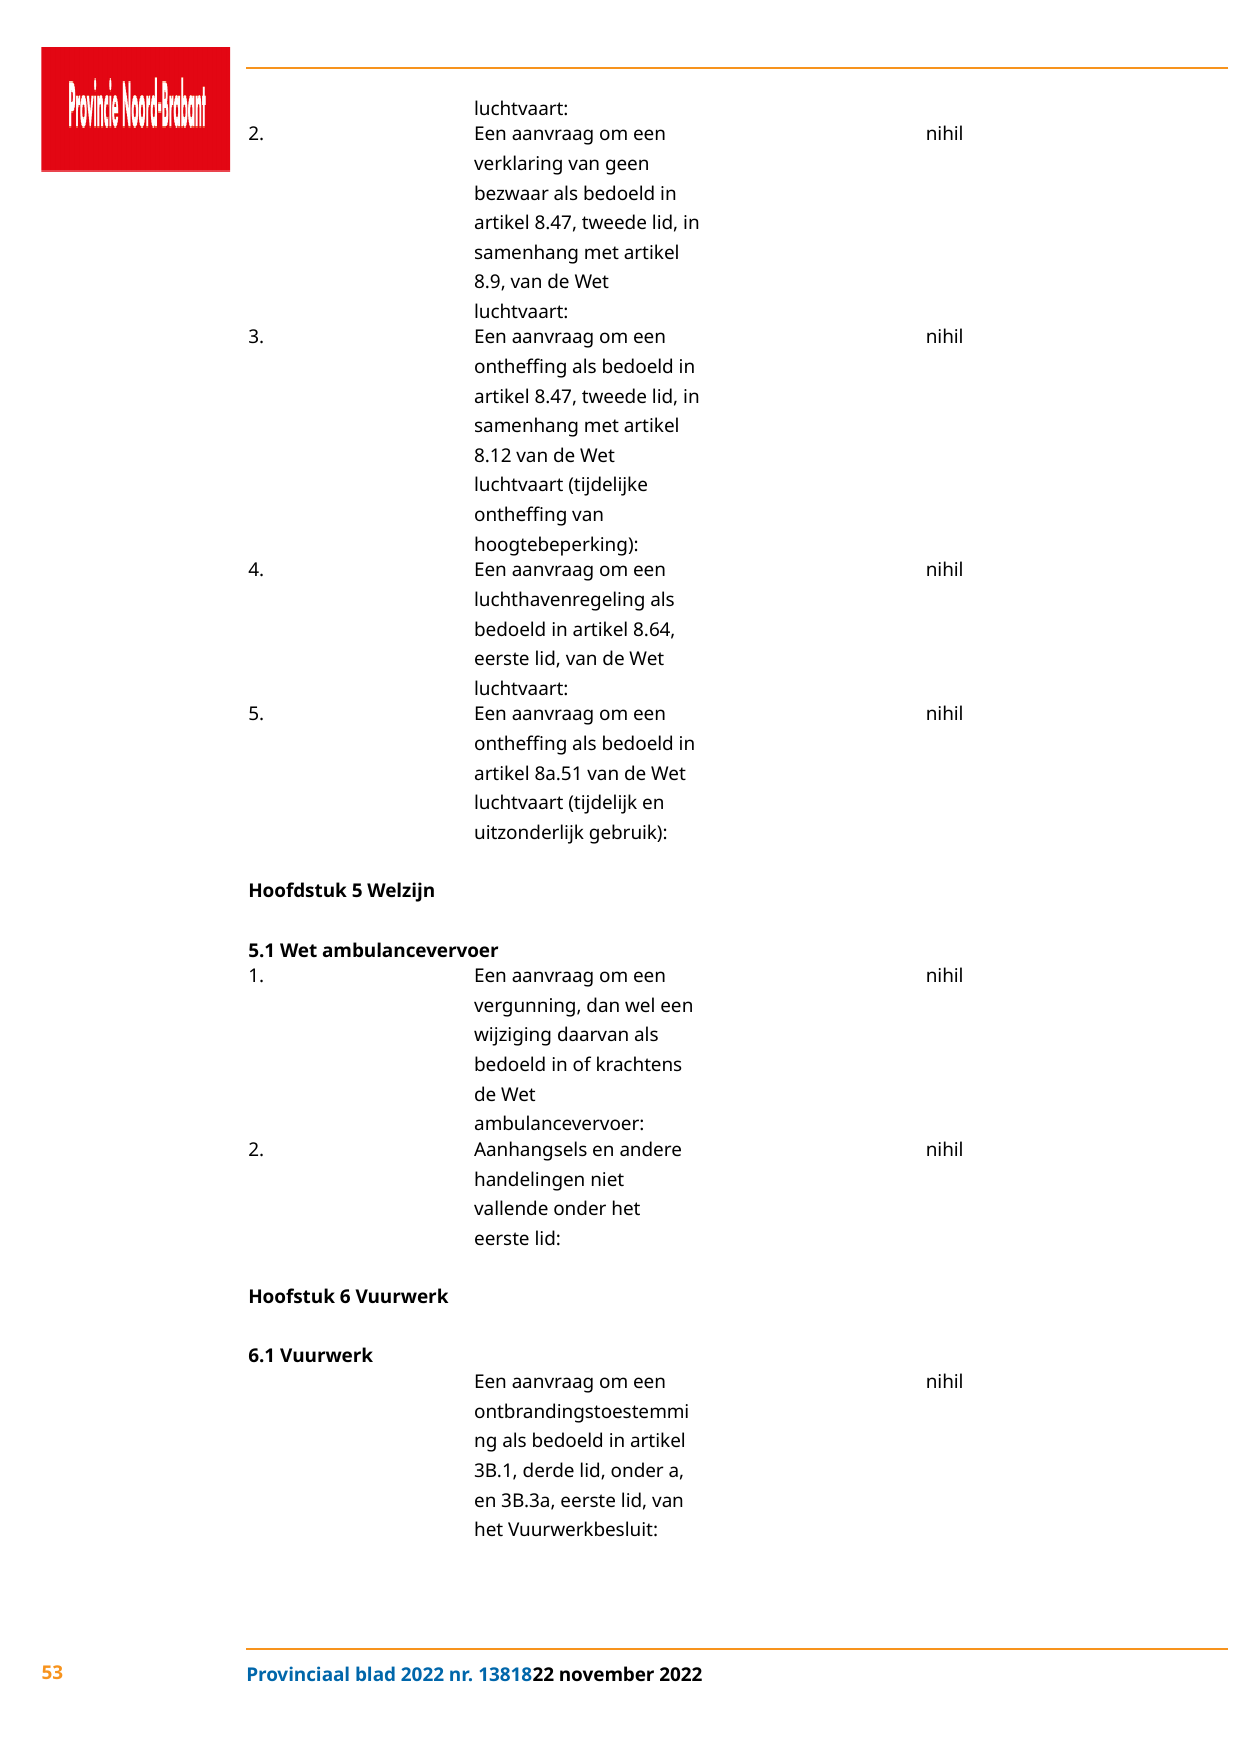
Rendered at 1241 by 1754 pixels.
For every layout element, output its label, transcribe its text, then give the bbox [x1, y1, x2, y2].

table_cell Een aanvraag om een verklaring van geen bezwaar als bedoeld in artikel 8.47, tweede lid, in samenhang met artikel 8.9, van de Wet luchtvaart: [474, 121, 700, 324]
table_cell [248, 1369, 474, 1542]
table_cell Een aanvraag om een ontbrandingstoestemming als bedoeld in artikel 3B.1, derde lid, onder a, en 3B.3a, eerste lid, van het Vuurwerkbesluit: [474, 1369, 700, 1542]
table_cell [926, 95, 1152, 121]
table_cell [700, 963, 926, 1136]
table_cell [700, 324, 926, 557]
table_cell 4. [248, 557, 474, 701]
table_cell Een aanvraag om een vergunning, dan wel een wijziging daarvan als bedoeld in of krachtens de Wet ambulancevervoer: [474, 963, 700, 1136]
table_cell [700, 121, 926, 324]
table_cell 2. [248, 1136, 474, 1251]
table_cell nihil [926, 1136, 1152, 1251]
table_cell 3. [248, 324, 474, 557]
table_cell nihil [926, 324, 1152, 557]
table_cell [700, 701, 926, 845]
table_cell luchtvaart: [474, 95, 700, 121]
text Hoofstuk 6 Vuurwerk [248, 1283, 1152, 1309]
table_cell [700, 1136, 926, 1251]
table_header 5.1 Wet ambulancevervoer [248, 937, 1152, 962]
table_cell [700, 95, 926, 121]
table_cell [700, 557, 926, 701]
table_cell 5. [248, 701, 474, 845]
table_cell Aanhangsels en andere handelingen niet vallende onder het eerste lid: [474, 1136, 700, 1251]
table_cell nihil [926, 1369, 1152, 1542]
table_cell nihil [926, 701, 1152, 845]
table_cell Een aanvraag om een ontheffing als bedoeld in artikel 8.47, tweede lid, in samenhang met artikel 8.12 van de Wet luchtvaart (tijdelijke ontheffing van hoogtebeperking): [474, 324, 700, 557]
table_header 6.1 Vuurwerk [248, 1343, 1152, 1368]
table_cell Een aanvraag om een ontheffing als bedoeld in artikel 8a.51 van de Wet luchtvaart (tijdelijk en uitzonderlijk gebruik): [474, 701, 700, 845]
table_cell [248, 95, 474, 121]
table_cell nihil [926, 557, 1152, 701]
table_cell Een aanvraag om een luchthavenregeling als bedoeld in artikel 8.64, eerste lid, van de Wet luchtvaart: [474, 557, 700, 701]
table_cell 1. [248, 963, 474, 1136]
text Hoofdstuk 5 Welzijn [248, 877, 1152, 903]
table_cell nihil [926, 963, 1152, 1136]
picture [41, 47, 231, 172]
table_cell 2. [248, 121, 474, 324]
table_cell [700, 1369, 926, 1542]
table_cell nihil [926, 121, 1152, 324]
